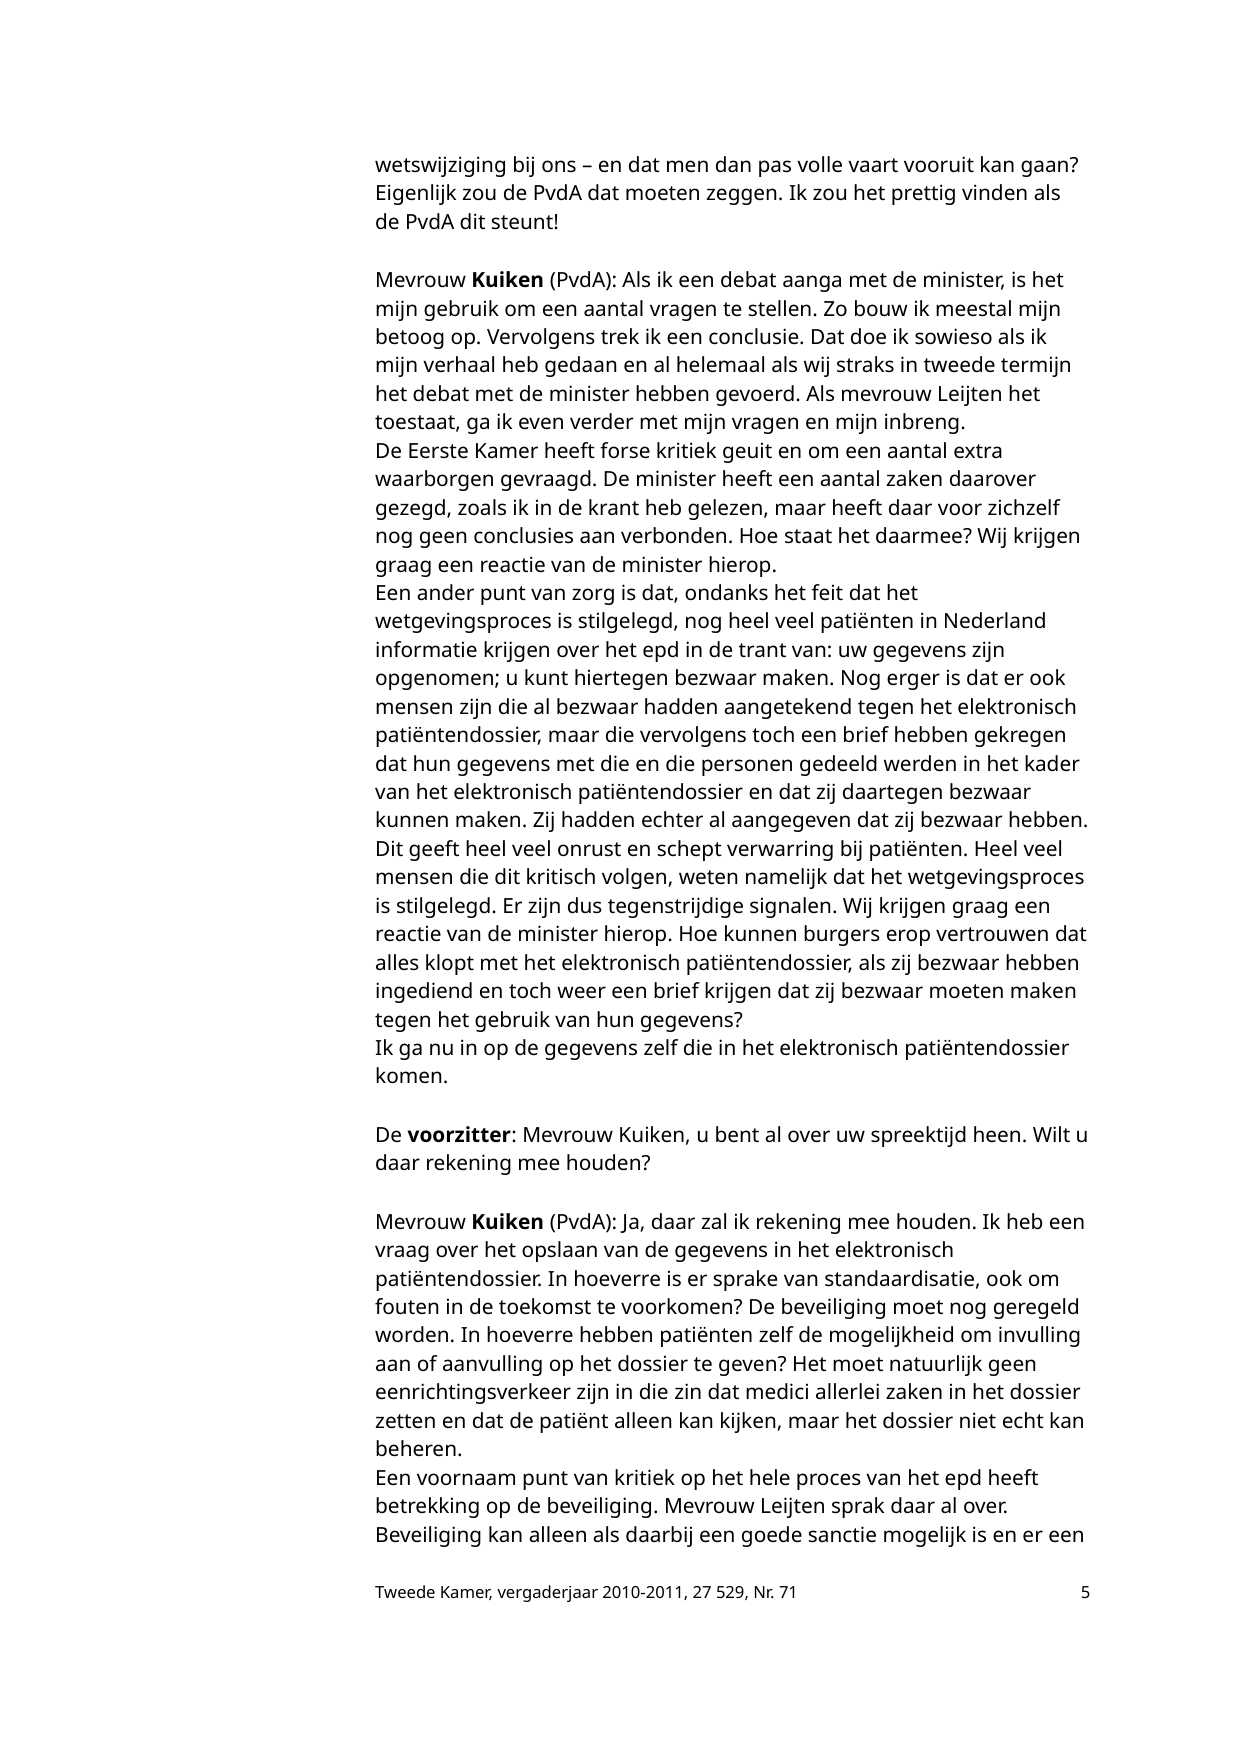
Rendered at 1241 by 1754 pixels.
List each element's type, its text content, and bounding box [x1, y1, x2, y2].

text Een voornaam punt van kritiek op het hele proces van het epd heeft betrekking op de beveiliging. Mevrouw Leijten sprak daar al over. Beveiliging kan alleen als daarbij een goede sanctie mogelijk is en er een [375, 1463, 1090, 1548]
text De voorzitter: Mevrouw Kuiken, u bent al over uw spreektijd heen. Wilt u daar rekening mee houden? [375, 1120, 1090, 1177]
text wetswijziging bij ons – en dat men dan pas volle vaart vooruit kan gaan? Eigenlijk zou de PvdA dat moeten zeggen. Ik zou het prettig vinden als de PvdA dit steunt! [375, 150, 1090, 235]
text Mevrouw Kuiken (PvdA): Als ik een debat aanga met de minister, is het mijn gebruik om een aantal vragen te stellen. Zo bouw ik meestal mijn betoog op. Vervolgens trek ik een conclusie. Dat doe ik sowieso als ik mijn verhaal heb gedaan en al helemaal als wij straks in tweede termijn het debat met de minister hebben gevoerd. Als mevrouw Leijten het toestaat, ga ik even verder met mijn vragen en mijn inbreng. [375, 265, 1090, 436]
text De Eerste Kamer heeft forse kritiek geuit en om een aantal extra waarborgen gevraagd. De minister heeft een aantal zaken daarover gezegd, zoals ik in de krant heb gelezen, maar heeft daar voor zichzelf nog geen conclusies aan verbonden. Hoe staat het daarmee? Wij krijgen graag een reactie van de minister hierop. [375, 436, 1090, 578]
text Een ander punt van zorg is dat, ondanks het feit dat het wetgevingsproces is stilgelegd, nog heel veel patiënten in Nederland informatie krijgen over het epd in de trant van: uw gegevens zijn opgenomen; u kunt hiertegen bezwaar maken. Nog erger is dat er ook mensen zijn die al bezwaar hadden aangetekend tegen het elektronisch patiëntendossier, maar die vervolgens toch een brief hebben gekregen dat hun gegevens met die en die personen gedeeld werden in het kader van het elektronisch patiëntendossier en dat zij daartegen bezwaar kunnen maken. Zij hadden echter al aangegeven dat zij bezwaar hebben. Dit geeft heel veel onrust en schept verwarring bij patiënten. Heel veel mensen die dit kritisch volgen, weten namelijk dat het wetgevingsproces is stilgelegd. Er zijn dus tegenstrijdige signalen. Wij krijgen graag een reactie van de minister hierop. Hoe kunnen burgers erop vertrouwen dat alles klopt met het elektronisch patiëntendossier, als zij bezwaar hebben ingediend en toch weer een brief krijgen dat zij bezwaar moeten maken tegen het gebruik van hun gegevens? [375, 578, 1090, 1033]
text Ik ga nu in op de gegevens zelf die in het elektronisch patiëntendossier komen. [375, 1033, 1090, 1090]
text Mevrouw Kuiken (PvdA): Ja, daar zal ik rekening mee houden. Ik heb een vraag over het opslaan van de gegevens in het elektronisch patiëntendossier. In hoeverre is er sprake van standaardisatie, ook om fouten in de toekomst te voorkomen? De beveiliging moet nog geregeld worden. In hoeverre hebben patiënten zelf de mogelijkheid om invulling aan of aanvulling op het dossier te geven? Het moet natuurlijk geen eenrichtingsverkeer zijn in die zin dat medici allerlei zaken in het dossier zetten en dat de patiënt alleen kan kijken, maar het dossier niet echt kan beheren. [375, 1207, 1090, 1463]
